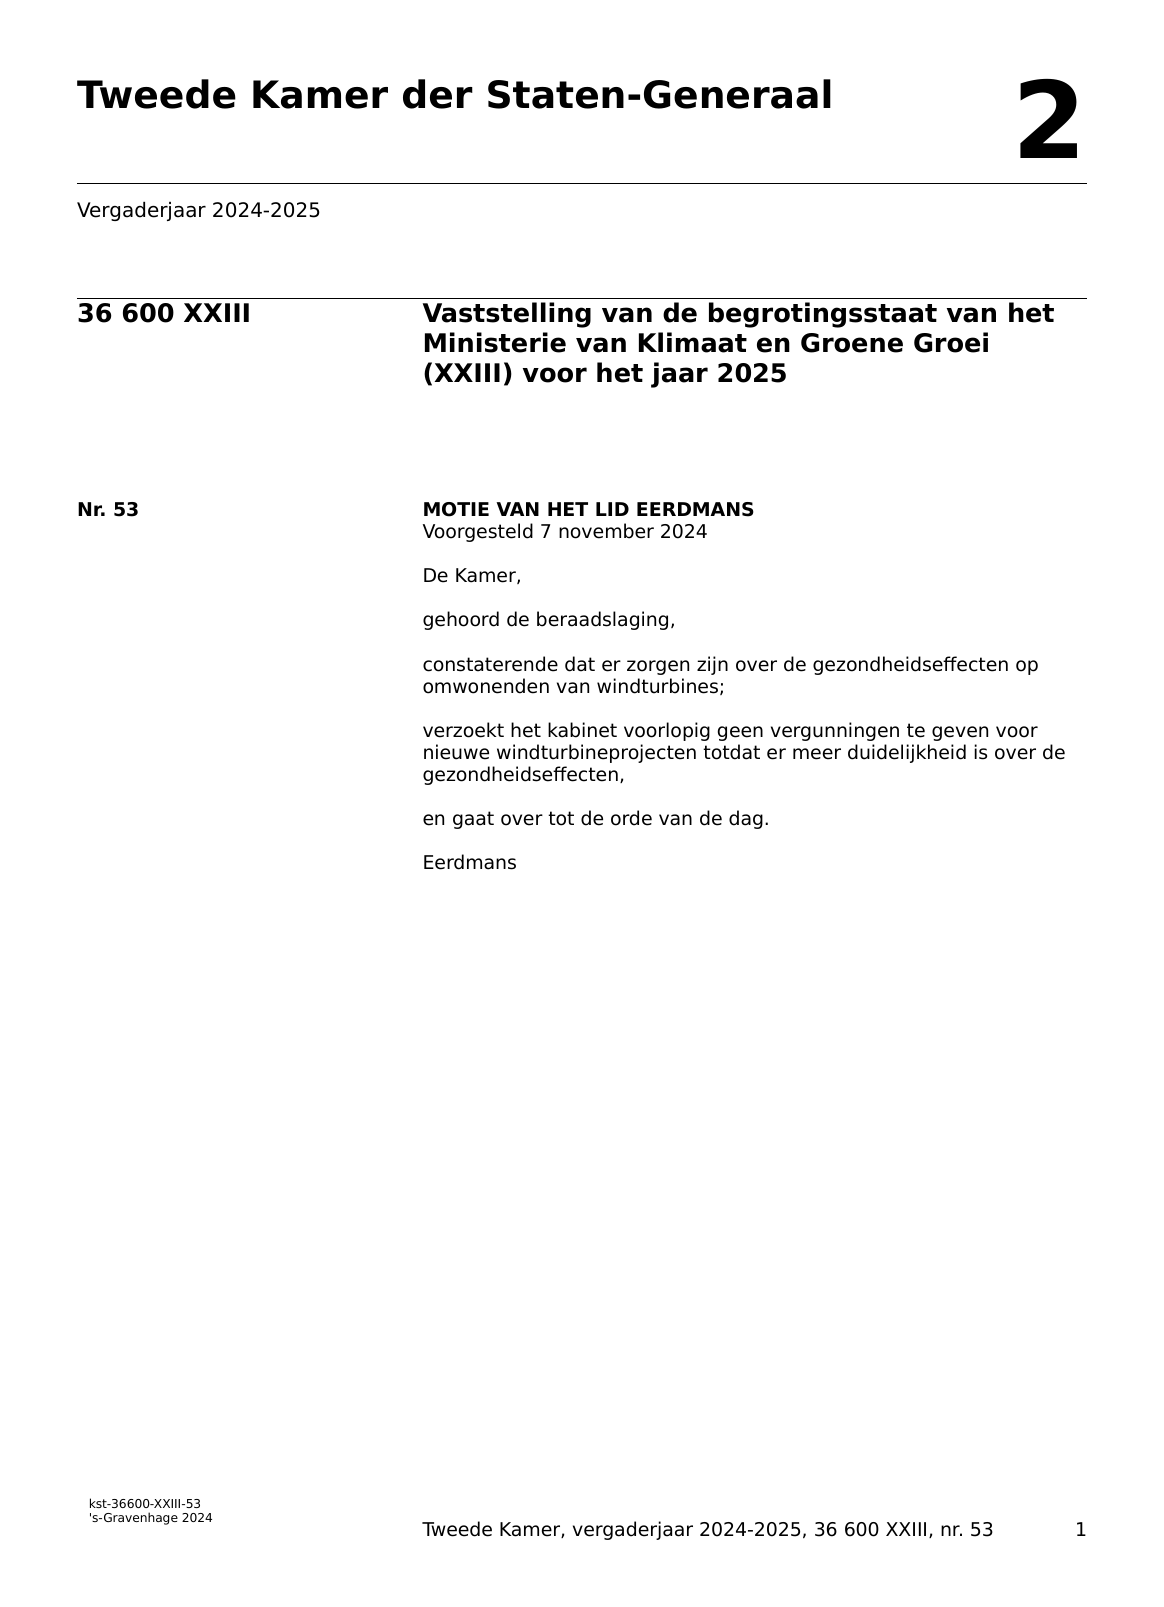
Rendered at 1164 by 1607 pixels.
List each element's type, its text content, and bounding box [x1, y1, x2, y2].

text constaterende dat er zorgen zijn over de gezondheidseffecten op omwonenden van windturbines; [422, 653, 1087, 697]
text kst-36600-XXIII-53 [88, 1497, 323, 1511]
table_header Tweede Kamer der Staten-Generaal [77, 59, 886, 183]
table_header 2 [886, 59, 1087, 183]
text gehoord de beraadslaging, [422, 609, 1087, 631]
subtitle Nr. 53 MOTIE VAN HET LID EERDMANS [77, 499, 1087, 521]
subtitle 36 600 XXIII Vaststelling van de begrotingsstaat van het Ministerie van Klimaat en Groene Groei (XXIII) voor het jaar 2025 [77, 299, 1087, 388]
text en gaat over tot de orde van de dag. [422, 808, 1087, 830]
text Eerdmans [422, 852, 1087, 874]
text verzoekt het kabinet voorlopig geen vergunningen te geven voor nieuwe windturbineprojecten totdat er meer duidelijkheid is over de gezondheidseffecten, [422, 720, 1087, 786]
table_cell Vergaderjaar 2024-2025 [77, 184, 1087, 298]
text De Kamer, [422, 565, 1087, 587]
text Voorgesteld 7 november 2024 [422, 521, 1087, 543]
text 's-Gravenhage 2024 [88, 1511, 323, 1525]
